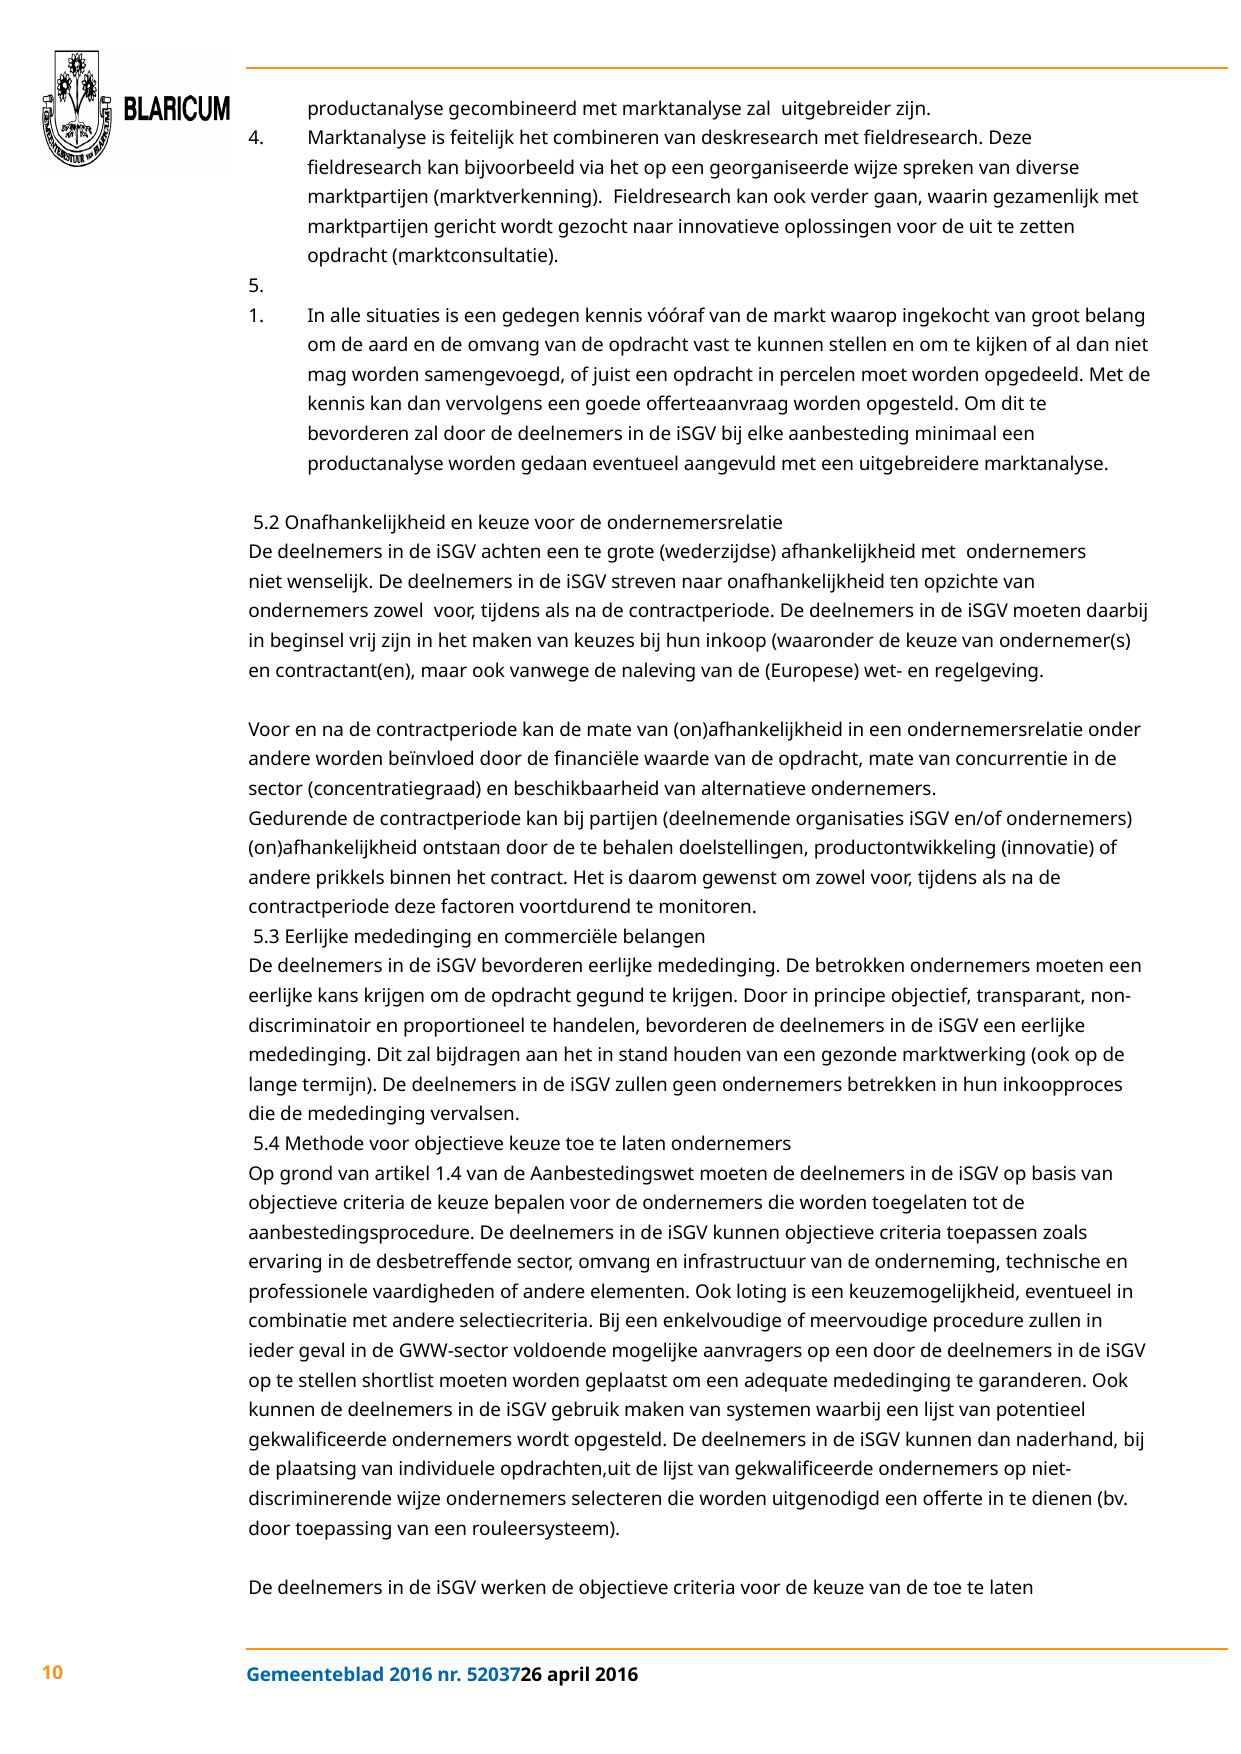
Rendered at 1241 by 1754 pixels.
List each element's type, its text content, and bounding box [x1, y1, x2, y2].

text 5.2 Onafhankelijkheid en keuze voor de ondernemersrelatie [248, 509, 1152, 535]
text De deelnemers in de iSGV bevorderen eerlijke mededinging. De betrokken ondernemers moeten een eerlijke kans krijgen om de opdracht gegund te krijgen. Door in principe objectief, transparant, non-discriminatoir en proportioneel te handelen, bevorderen de deelnemers in de iSGV een eerlijke mededinging. Dit zal bijdragen aan het in stand houden van een gezonde marktwerking (ook op de lange termijn). De deelnemers in de iSGV zullen geen ondernemers betrekken in hun inkoopproces die de mededinging vervalsen. [248, 953, 1152, 1126]
text De deelnemers in de iSGV werken de objectieve criteria voor de keuze van de toe te laten [248, 1574, 1152, 1600]
text Gedurende de contractperiode kan bij partijen (deelnemende organisaties iSGV en/of ondernemers) (on)afhankelijkheid ontstaan door de te behalen doelstellingen, productontwikkeling (innovatie) of andere prikkels binnen het contract. Het is daarom gewenst om zowel voor, tijdens als na de contractperiode deze factoren voortdurend te monitoren. [248, 805, 1152, 919]
list productanalyse gecombineerd met marktanalyse zal uitgebreider zijn. [248, 95, 1152, 121]
text 5.3 Eerlijke mededinging en commerciële belangen [248, 923, 1152, 949]
text 5.4 Methode voor objectieve keuze toe te laten ondernemers [248, 1130, 1152, 1156]
text De deelnemers in de iSGV achten een te grote (wederzijdse) afhankelijkheid met ondernemers niet wenselijk. De deelnemers in de iSGV streven naar onafhankelijkheid ten opzichte van ondernemers zowel voor, tijdens als na de contractperiode. De deelnemers in de iSGV moeten daarbij in beginsel vrij zijn in het maken van keuzes bij hun inkoop (waaronder de keuze van ondernemer(s) en contractant(en), maar ook vanwege de naleving van de (Europese) wet- en regelgeving. [248, 538, 1152, 683]
list Marktanalyse is feitelijk het combineren van deskresearch met fieldresearch. Deze fieldresearch kan bijvoorbeeld via het op een georganiseerde wijze spreken van diverse marktpartijen (marktverkenning). Fieldresearch kan ook verder gaan, waarin gezamenlijk met marktpartijen gericht wordt gezocht naar innovatieve oplossingen voor de uit te zetten opdracht (marktconsultatie). [248, 124, 1152, 268]
list In alle situaties is een gedegen kennis vóóraf van de markt waarop ingekocht van groot belang om de aard en de omvang van de opdracht vast te kunnen stellen en om te kijken of al dan niet mag worden samengevoegd, of juist een opdracht in percelen moet worden opgedeeld. Met de kennis kan dan vervolgens een goede offerteaanvraag worden opgesteld. Om dit te bevorderen zal door de deelnemers in de iSGV bij elke aanbesteding minimaal een productanalyse worden gedaan eventueel aangevuld met een uitgebreidere marktanalyse. [248, 302, 1152, 476]
text Op grond van artikel 1.4 van de Aanbestedingswet moeten de deelnemers in de iSGV op basis van objectieve criteria de keuze bepalen voor de ondernemers die worden toegelaten tot de aanbestedingsprocedure. De deelnemers in de iSGV kunnen objectieve criteria toepassen zoals ervaring in de desbetreffende sector, omvang en infrastructuur van de onderneming, technische en professionele vaardigheden of andere elementen. Ook loting is een keuzemogelijkheid, eventueel in combinatie met andere selectiecriteria. Bij een enkelvoudige of meervoudige procedure zullen in ieder geval in de GWW-sector voldoende mogelijke aanvragers op een door de deelnemers in de iSGV op te stellen shortlist moeten worden geplaatst om een adequate mededinging te garanderen. Ook kunnen de deelnemers in de iSGV gebruik maken van systemen waarbij een lijst van potentieel gekwalificeerde ondernemers wordt opgesteld. De deelnemers in de iSGV kunnen dan naderhand, bij de plaatsing van individuele opdrachten,uit de lijst van gekwalificeerde ondernemers op niet-discriminerende wijze ondernemers selecteren die worden uitgenodigd een offerte in te dienen (bv. door toepassing van een rouleersysteem). [248, 1160, 1152, 1541]
text Voor en na de contractperiode kan de mate van (on)afhankelijkheid in een ondernemersrelatie onder andere worden beïnvloed door de financiële waarde van de opdracht, mate van concurrentie in de sector (concentratiegraad) en beschikbaarheid van alternatieve ondernemers. [248, 716, 1152, 801]
picture [41, 47, 231, 172]
